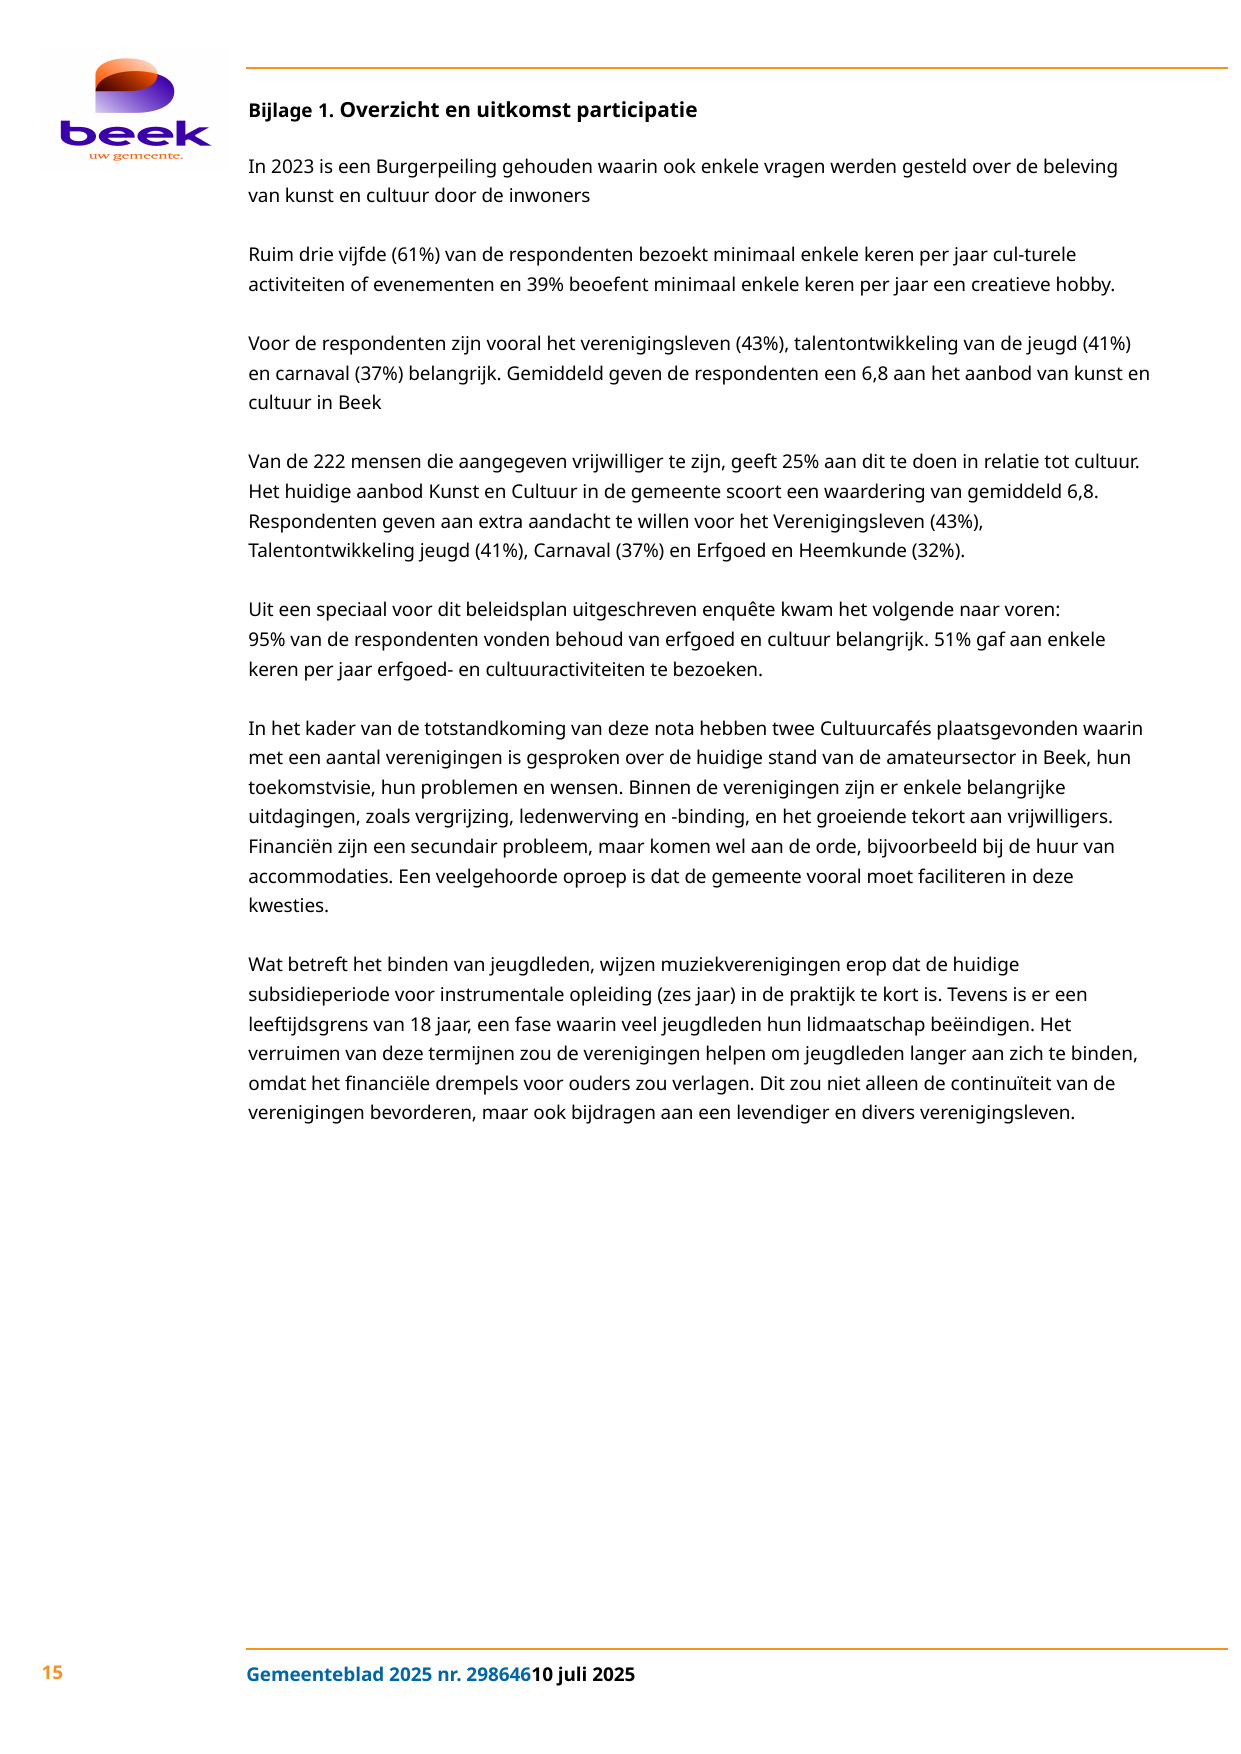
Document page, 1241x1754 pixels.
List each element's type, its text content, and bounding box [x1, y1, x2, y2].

text Ruim drie vijfde (61%) van de respondenten bezoekt minimaal enkele keren per jaar cul-turele activiteiten of evenementen en 39% beoefent minimaal enkele keren per jaar een creatieve hobby. [248, 242, 1152, 297]
text Bijlage 1. Overzicht en uitkomst participatie [248, 95, 1152, 123]
text Uit een speciaal voor dit beleidsplan uitgeschreven enquête kwam het volgende naar voren: [248, 597, 1152, 622]
text Wat betreft het binden van jeugdleden, wijzen muziekverenigingen erop dat de huidige subsidieperiode voor instrumentale opleiding (zes jaar) in de praktijk te kort is. Tevens is er een leeftijdsgrens van 18 jaar, een fase waarin veel jeugdleden hun lidmaatschap beëindigen. Het verruimen van deze termijnen zou de verenigingen helpen om jeugdleden langer aan zich te binden, omdat het financiële drempels voor ouders zou verlagen. Dit zou niet alleen de continuïteit van de verenigingen bevorderen, maar ook bijdragen aan een levendiger en divers verenigingsleven. [248, 952, 1152, 1125]
picture [41, 47, 231, 172]
text In 2023 is een Burgerpeiling gehouden waarin ook enkele vragen werden gesteld over de beleving van kunst en cultuur door de inwoners [248, 153, 1152, 208]
text 95% van de respondenten vonden behoud van erfgoed en cultuur belangrijk. 51% gaf aan enkele keren per jaar erfgoed- en cultuuractiviteiten te bezoeken. [248, 626, 1152, 682]
text Van de 222 mensen die aangegeven vrijwilliger te zijn, geeft 25% aan dit te doen in relatie tot cultuur. Het huidige aanbod Kunst en Cultuur in de gemeente scoort een waardering van gemiddeld 6,8. Respondenten geven aan extra aandacht te willen voor het Verenigingsleven (43%), Talentontwikkeling jeugd (41%), Carnaval (37%) en Erfgoed en Heemkunde (32%). [248, 449, 1152, 563]
text In het kader van de totstandkoming van deze nota hebben twee Cultuurcafés plaatsgevonden waarin met een aantal verenigingen is gesproken over de huidige stand van de amateursector in Beek, hun toekomstvisie, hun problemen en wensen. Binnen de verenigingen zijn er enkele belangrijke uitdagingen, zoals vergrijzing, ledenwerving en -binding, en het groeiende tekort aan vrijwilligers. Financiën zijn een secundair probleem, maar komen wel aan de orde, bijvoorbeeld bij de huur van accommodaties. Een veelgehoorde oproep is dat de gemeente vooral moet faciliteren in deze kwesties. [248, 715, 1152, 918]
text Voor de respondenten zijn vooral het verenigingsleven (43%), talentontwikkeling van de jeugd (41%) en carnaval (37%) belangrijk. Gemiddeld geven de respondenten een 6,8 aan het aanbod van kunst en cultuur in Beek [248, 330, 1152, 415]
